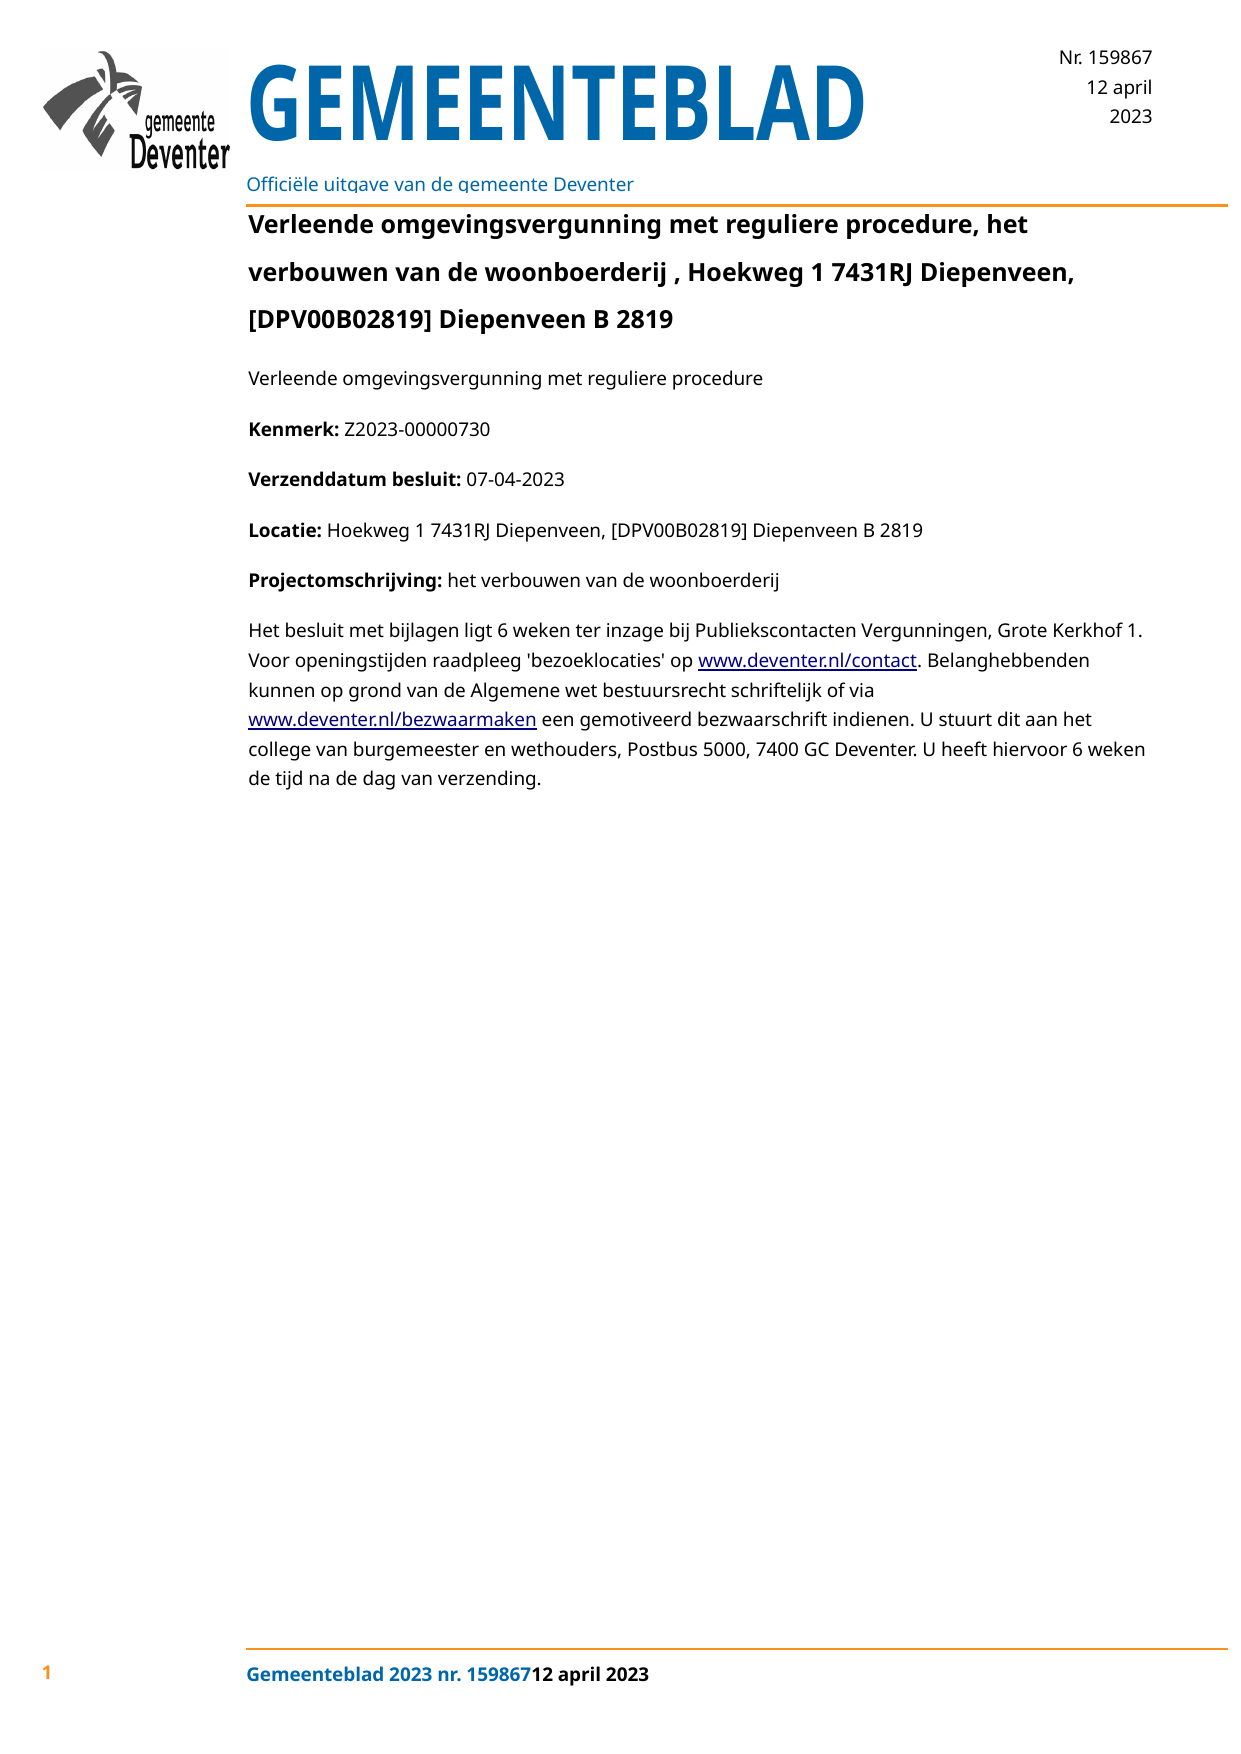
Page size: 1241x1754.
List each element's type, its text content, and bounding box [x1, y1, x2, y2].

text Kenmerk: Z2023-00000730 [248, 416, 1152, 442]
text Locatie: Hoekweg 1 7431RJ Diepenveen, [DPV00B02819] Diepenveen B 2819 [248, 517, 1152, 542]
picture [41, 47, 231, 172]
text Verleende omgevingsvergunning met reguliere procedure [248, 366, 1152, 391]
text Projectomschrijving: het verbouwen van de woonboerderij [248, 567, 1152, 593]
text Verleende omgevingsvergunning met reguliere procedure, het verbouwen van de woonboerderij , Hoekweg 1 7431RJ Diepenveen, [DPV00B02819] Diepenveen B 2819 [248, 207, 1152, 336]
text Het besluit met bijlagen ligt 6 weken ter inzage bij Publiekscontacten Vergunningen, Grote Kerkhof 1. Voor openingstijden raadpleeg 'bezoeklocaties' op www.deventer.nl/contact. Belanghebbenden kunnen op grond van de Algemene wet bestuursrecht schriftelijk of via www.deventer.nl/bezwaarmaken een gemotiveerd bezwaarschrift indienen. U stuurt dit aan het college van burgemeester en wethouders, Postbus 5000, 7400 GC Deventer. U heeft hiervoor 6 weken de tijd na de dag van verzending. [248, 618, 1152, 791]
text Verzenddatum besluit: 07-04-2023 [248, 466, 1152, 492]
